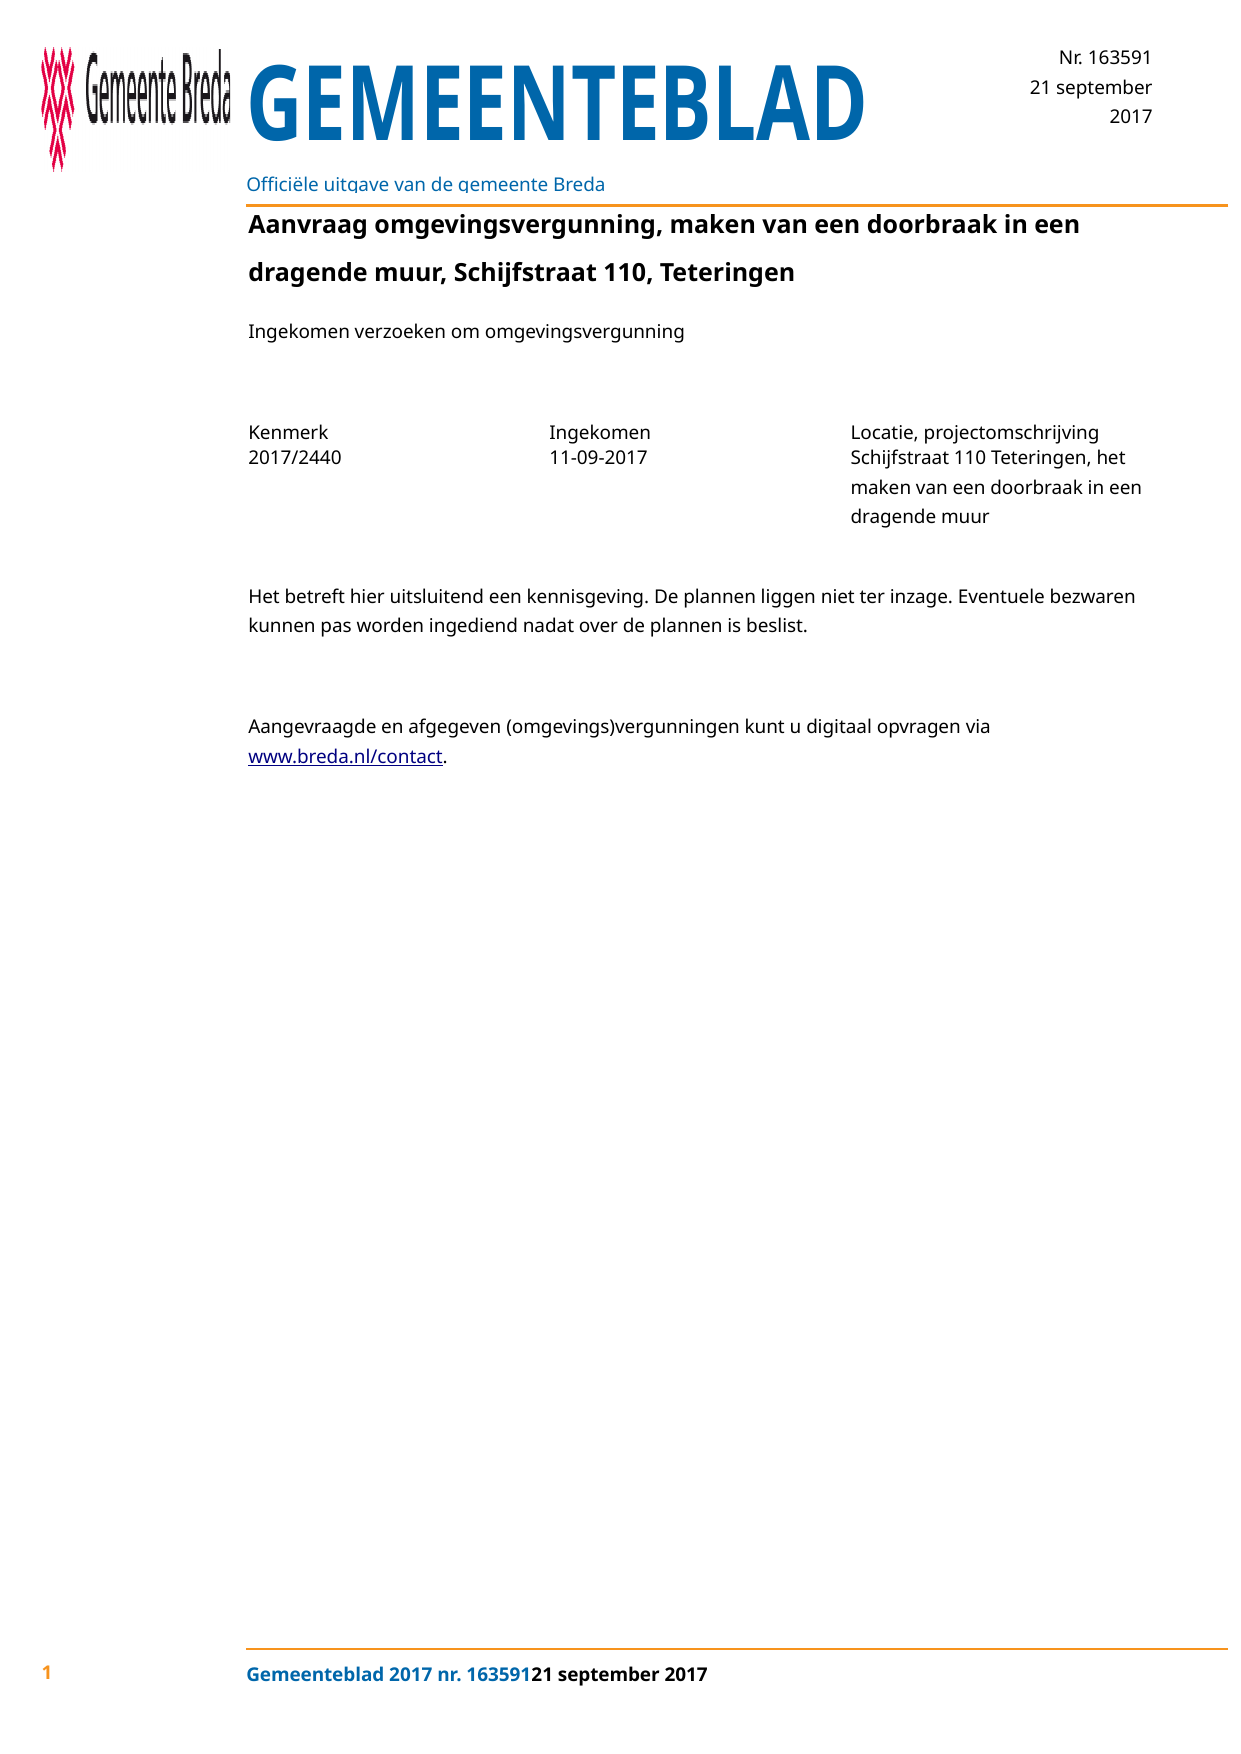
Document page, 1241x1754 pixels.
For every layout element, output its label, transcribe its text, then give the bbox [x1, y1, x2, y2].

table_header Kenmerk [248, 419, 549, 444]
text Ingekomen verzoeken om omgevingsvergunning [248, 318, 1152, 344]
table_cell Schijfstraat 110 Teteringen, het maken van een doorbraak in een dragende muur [850, 445, 1152, 529]
table_cell 2017/2440 [248, 445, 549, 529]
text Het betreft hier uitsluitend een kennisgeving. De plannen liggen niet ter inzage. Eventuele bezwaren kunnen pas worden ingediend nadat over de plannen is beslist. [248, 583, 1152, 638]
table_header Ingekomen [549, 419, 850, 444]
picture [41, 47, 231, 172]
text Aangevraagde en afgegeven (omgevings)vergunningen kunt u digitaal opvragen via www.breda.nl/contact. [248, 713, 1152, 769]
table_header Locatie, projectomschrijving [850, 419, 1152, 444]
table_cell 11-09-2017 [549, 445, 850, 529]
text Aanvraag omgevingsvergunning, maken van een doorbraak in een dragende muur, Schijfstraat 110, Teteringen [248, 207, 1152, 288]
